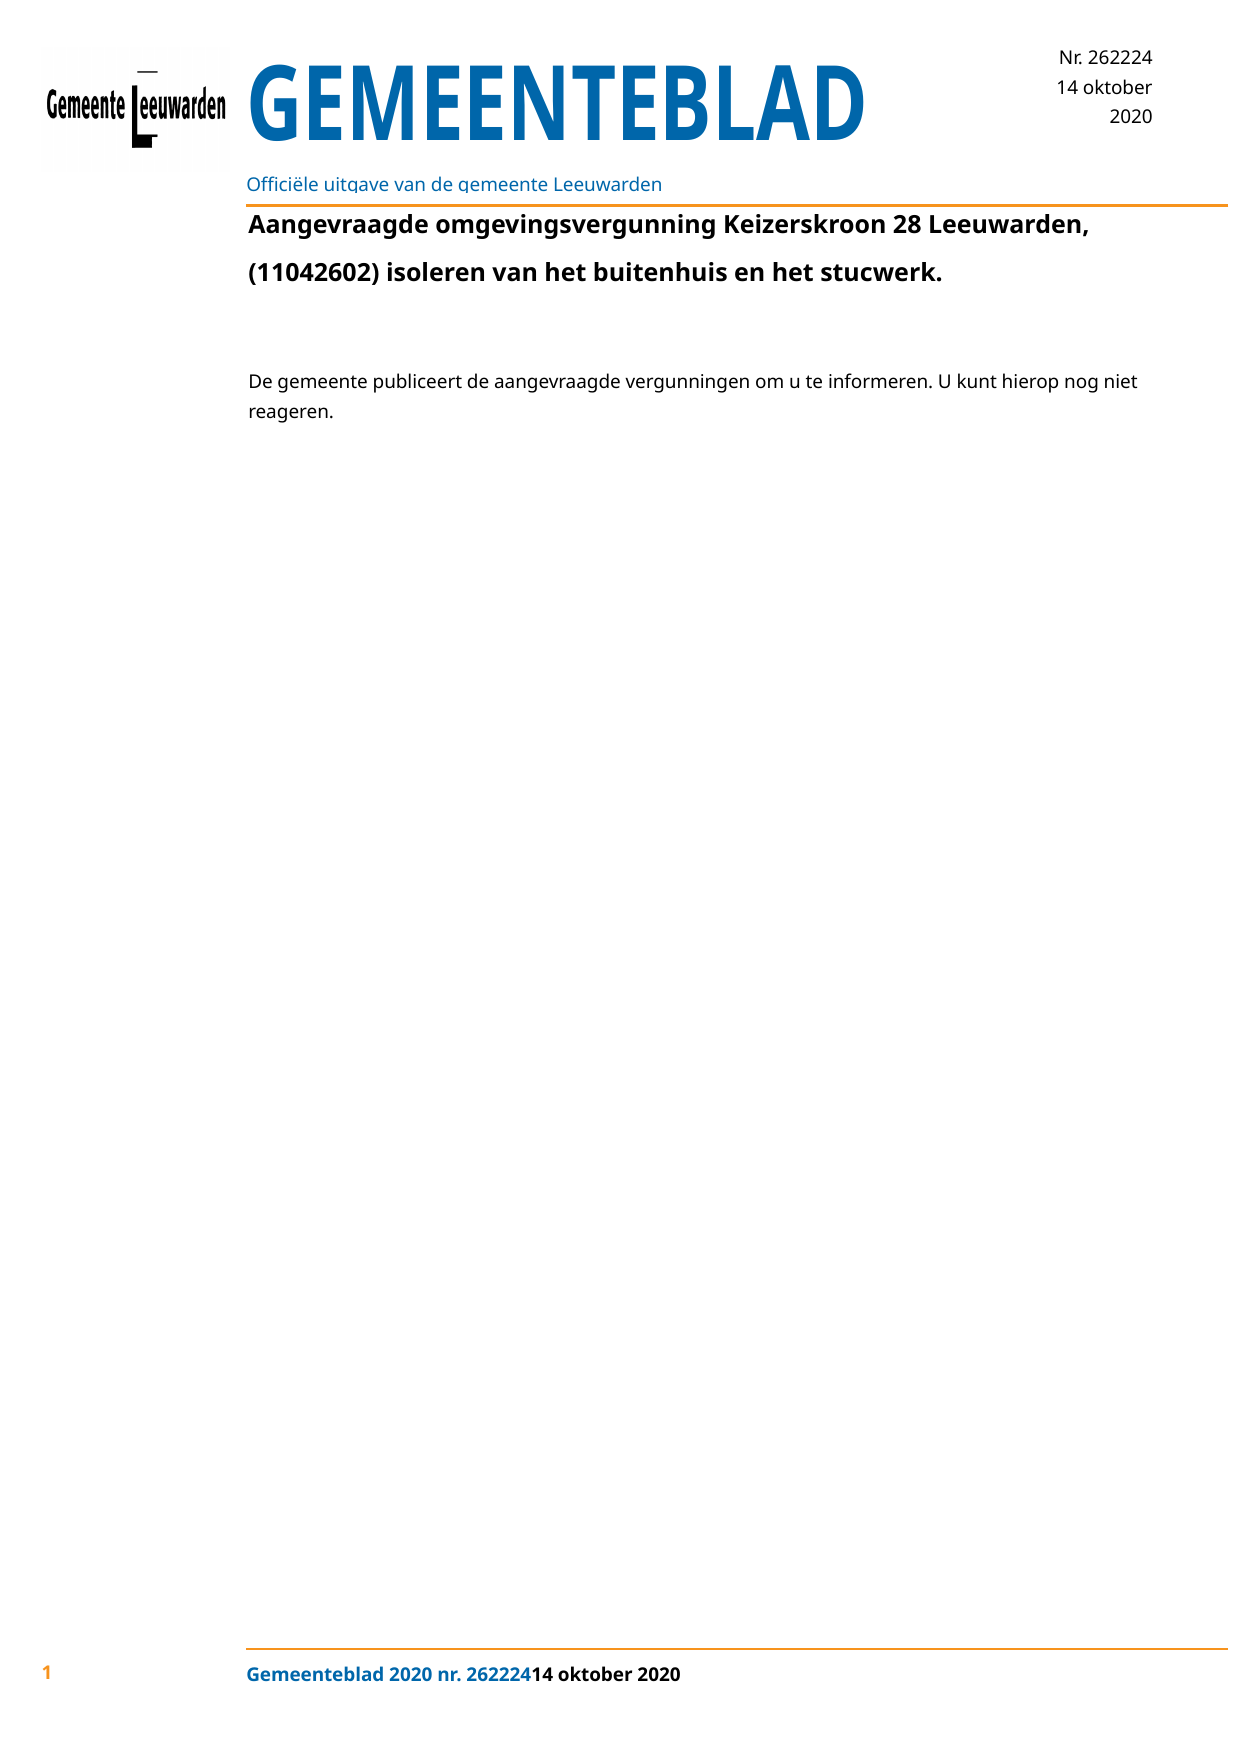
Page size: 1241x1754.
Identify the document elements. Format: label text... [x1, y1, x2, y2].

picture [41, 47, 231, 172]
text Aangevraagde omgevingsvergunning Keizerskroon 28 Leeuwarden, (11042602) isoleren van het buitenhuis en het stucwerk. [248, 207, 1152, 288]
text De gemeente publiceert de aangevraagde vergunningen om u te informeren. U kunt hierop nog niet reageren. [248, 368, 1152, 424]
